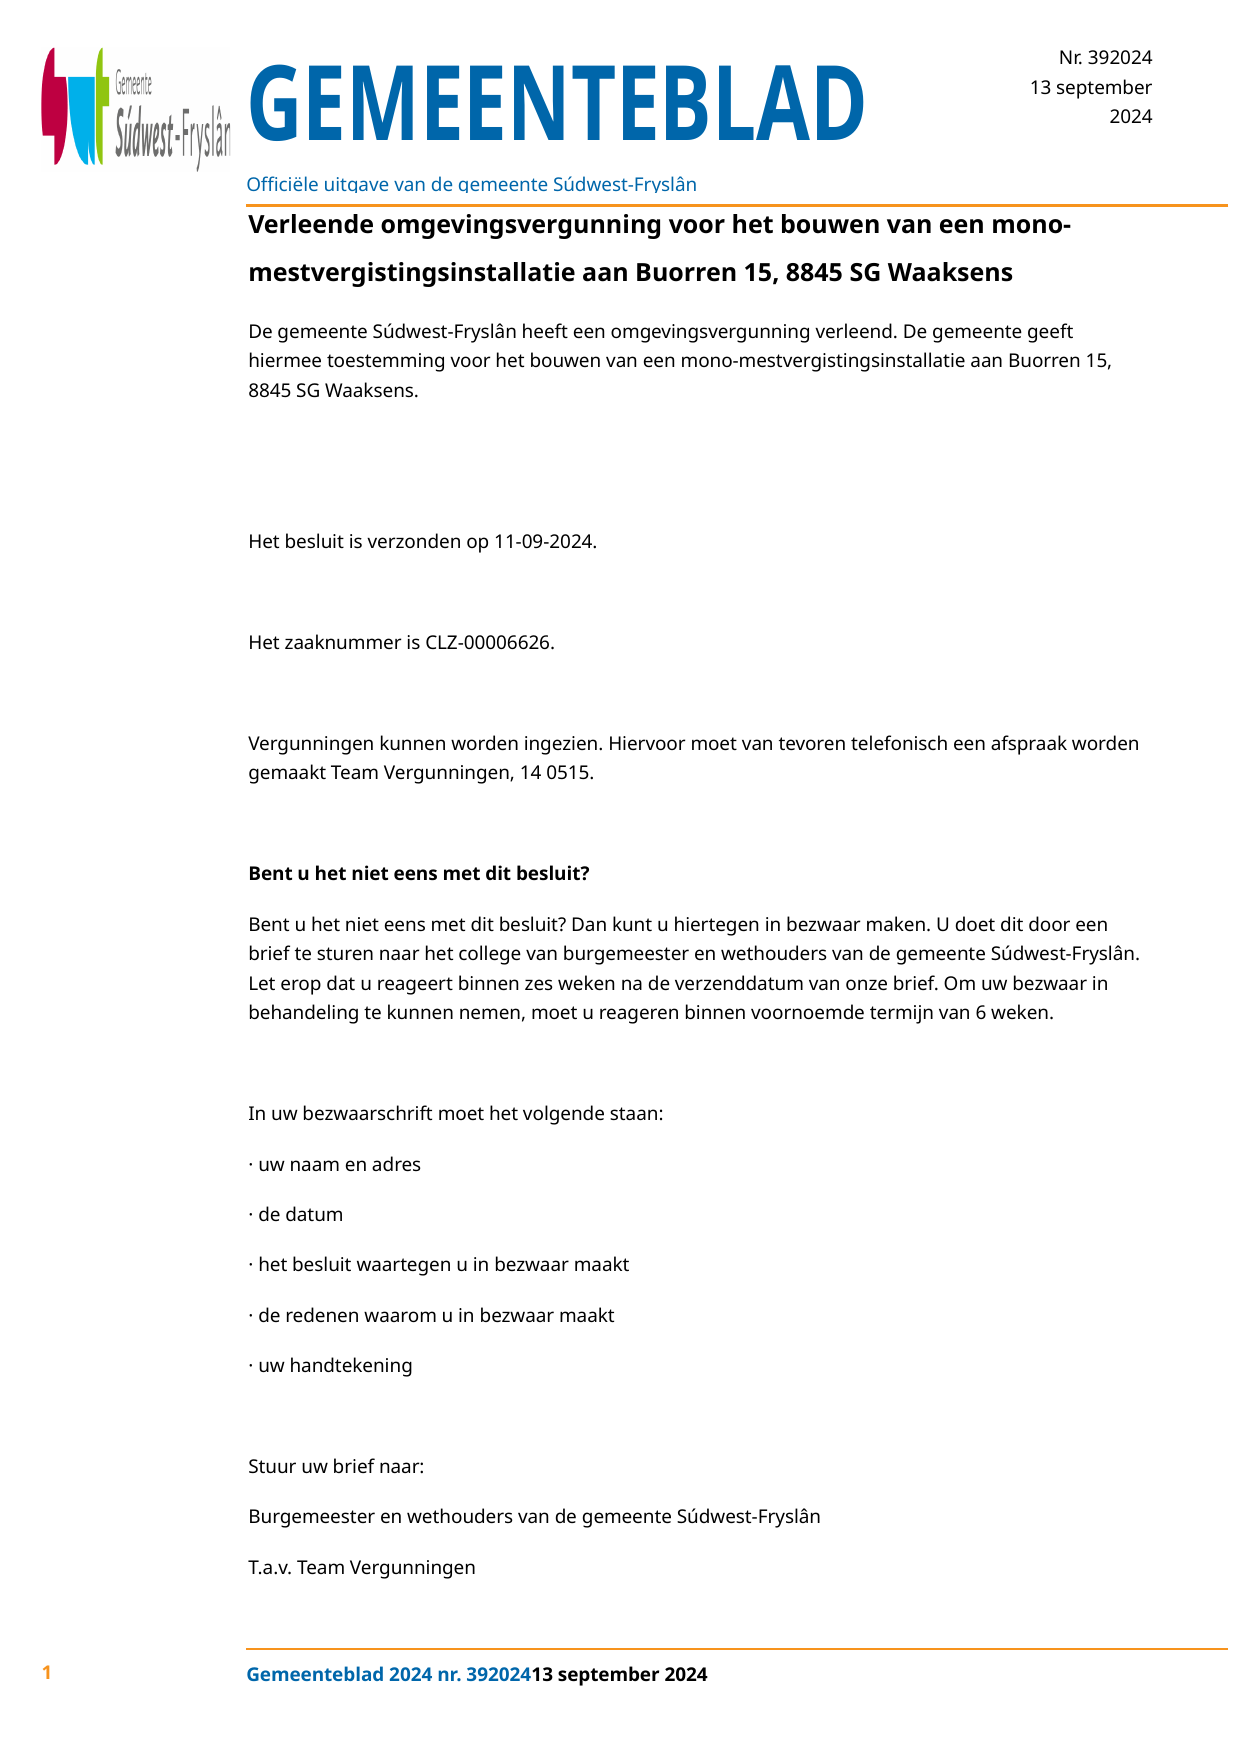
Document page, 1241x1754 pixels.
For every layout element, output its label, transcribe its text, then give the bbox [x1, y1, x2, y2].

text Bent u het niet eens met dit besluit? [248, 860, 1152, 886]
text · de redenen waarom u in bezwaar maakt [248, 1302, 1152, 1328]
text In uw bezwaarschrift moet het volgende staan: [248, 1100, 1152, 1126]
picture [41, 47, 231, 172]
text Vergunningen kunnen worden ingezien. Hiervoor moet van tevoren telefonisch een afspraak worden gemaakt Team Vergunningen, 14 0515. [248, 730, 1152, 785]
text · de datum [248, 1201, 1152, 1227]
text Het besluit is verzonden op 11-09-2024. [248, 528, 1152, 554]
text Stuur uw brief naar: [248, 1453, 1152, 1479]
text · het besluit waartegen u in bezwaar maakt [248, 1252, 1152, 1277]
text Het zaaknummer is CLZ-00006626. [248, 629, 1152, 655]
text Verleende omgevingsvergunning voor het bouwen van een mono-mestvergistingsinstallatie aan Buorren 15, 8845 SG Waaksens [248, 207, 1152, 288]
text Burgemeester en wethouders van de gemeente Súdwest-Fryslân [248, 1504, 1152, 1529]
text · uw naam en adres [248, 1151, 1152, 1177]
text T.a.v. Team Vergunningen [248, 1554, 1152, 1580]
text Bent u het niet eens met dit besluit? Dan kunt u hiertegen in bezwaar maken. U doet dit door een brief te sturen naar het college van burgemeester en wethouders van de gemeente Súdwest-Fryslân. Let erop dat u reageert binnen zes weken na de verzenddatum van onze brief. Om uw bezwaar in behandeling te kunnen nemen, moet u reageren binnen voornoemde termijn van 6 weken. [248, 911, 1152, 1025]
text · uw handtekening [248, 1352, 1152, 1378]
text De gemeente Súdwest-Fryslân heeft een omgevingsvergunning verleend. De gemeente geeft hiermee toestemming voor het bouwen van een mono-mestvergistingsinstallatie aan Buorren 15, 8845 SG Waaksens. [248, 318, 1152, 403]
